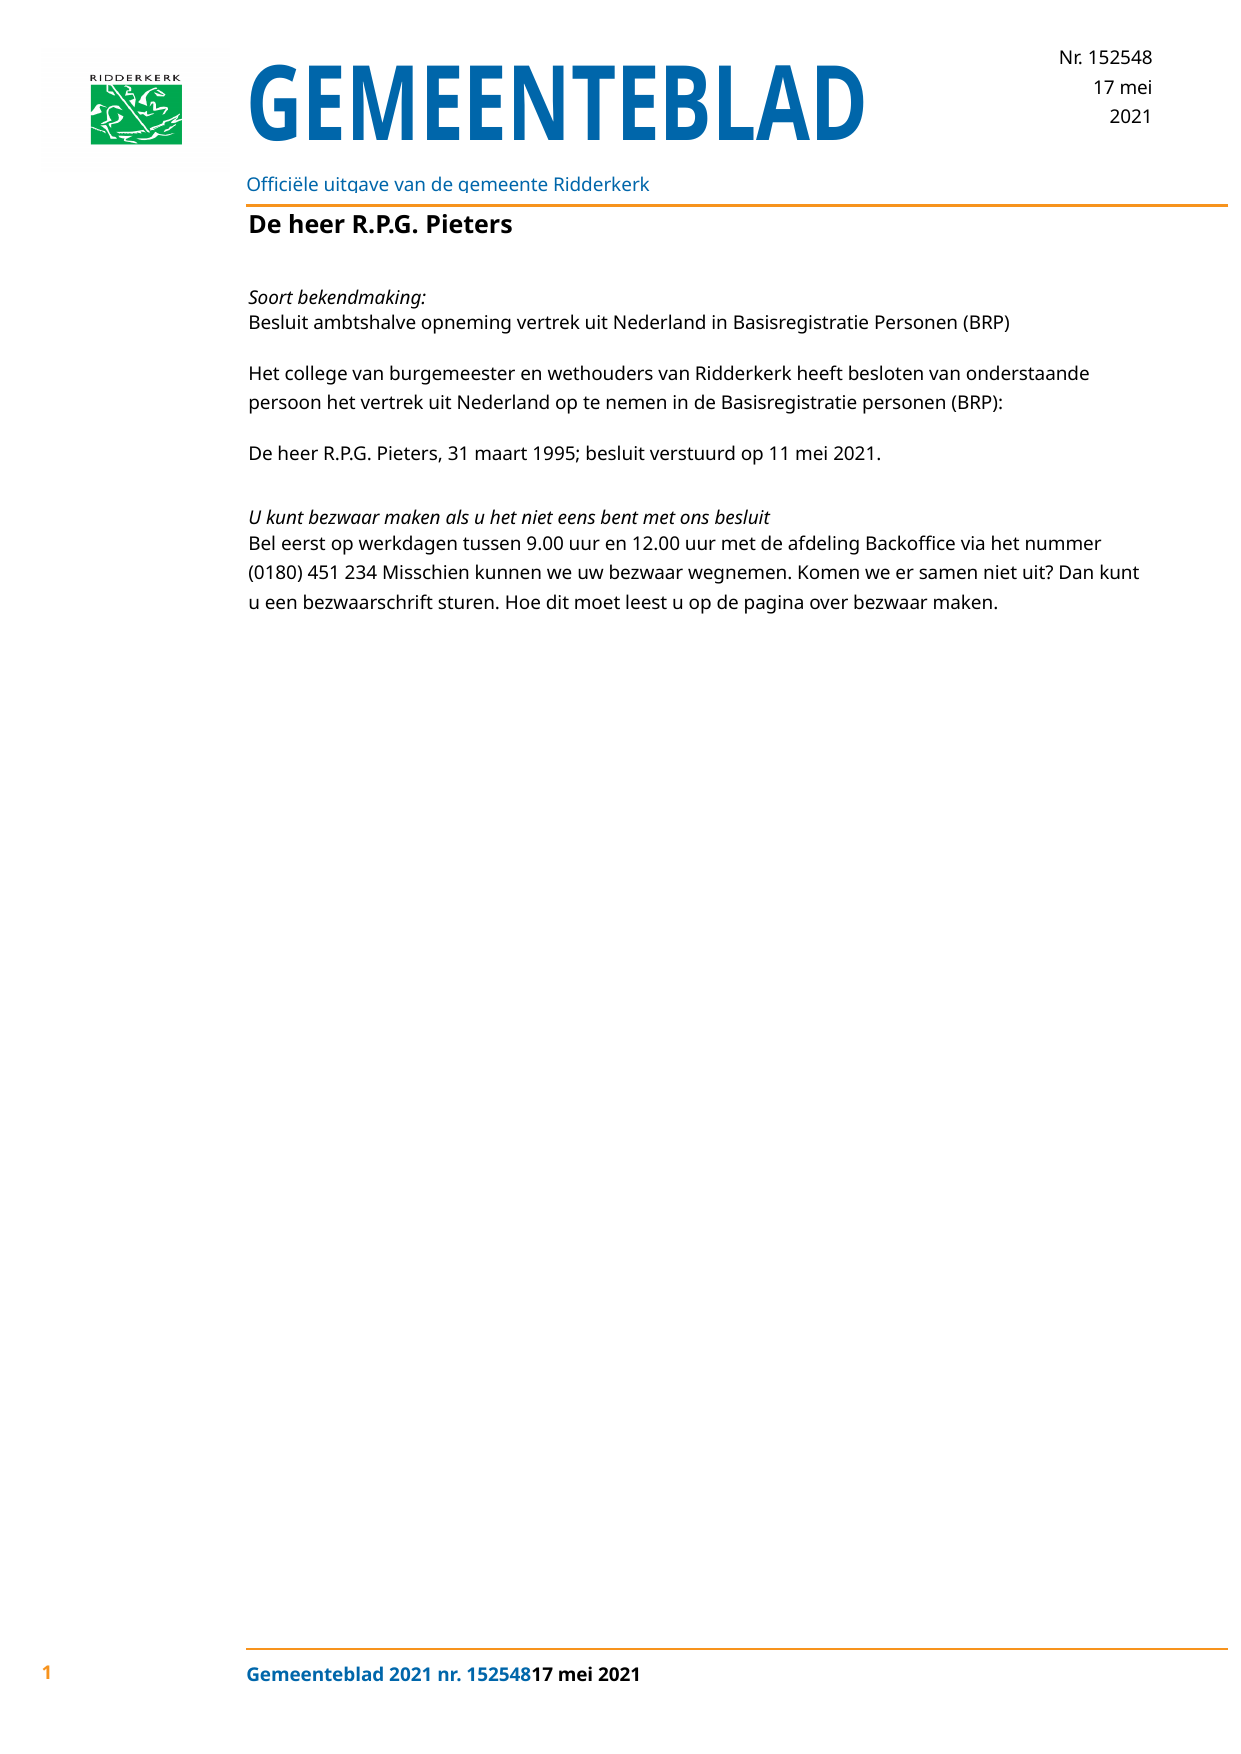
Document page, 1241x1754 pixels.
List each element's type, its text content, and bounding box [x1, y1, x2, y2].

picture [41, 47, 231, 172]
text Het college van burgemeester en wethouders van Ridderkerk heeft besloten van onderstaande persoon het vertrek uit Nederland op te nemen in de Basisregistratie personen (BRP): [248, 360, 1152, 415]
text Bel eerst op werkdagen tussen 9.00 uur en 12.00 uur met de afdeling Backoffice via het nummer (0180) 451 234 Misschien kunnen we uw bezwaar wegnemen. Komen we er samen niet uit? Dan kunt u een bezwaarschrift sturen. Hoe dit moet leest u op de pagina over bezwaar maken. [248, 530, 1152, 614]
text Soort bekendmaking: [248, 284, 1152, 309]
text U kunt bezwaar maken als u het niet eens bent met ons besluit [248, 504, 1152, 530]
text De heer R.P.G. Pieters [248, 207, 1152, 241]
text De heer R.P.G. Pieters, 31 maart 1995; besluit verstuurd op 11 mei 2021. [248, 440, 1152, 466]
text Besluit ambtshalve opneming vertrek uit Nederland in Basisregistratie Personen (BRP) [248, 309, 1152, 335]
